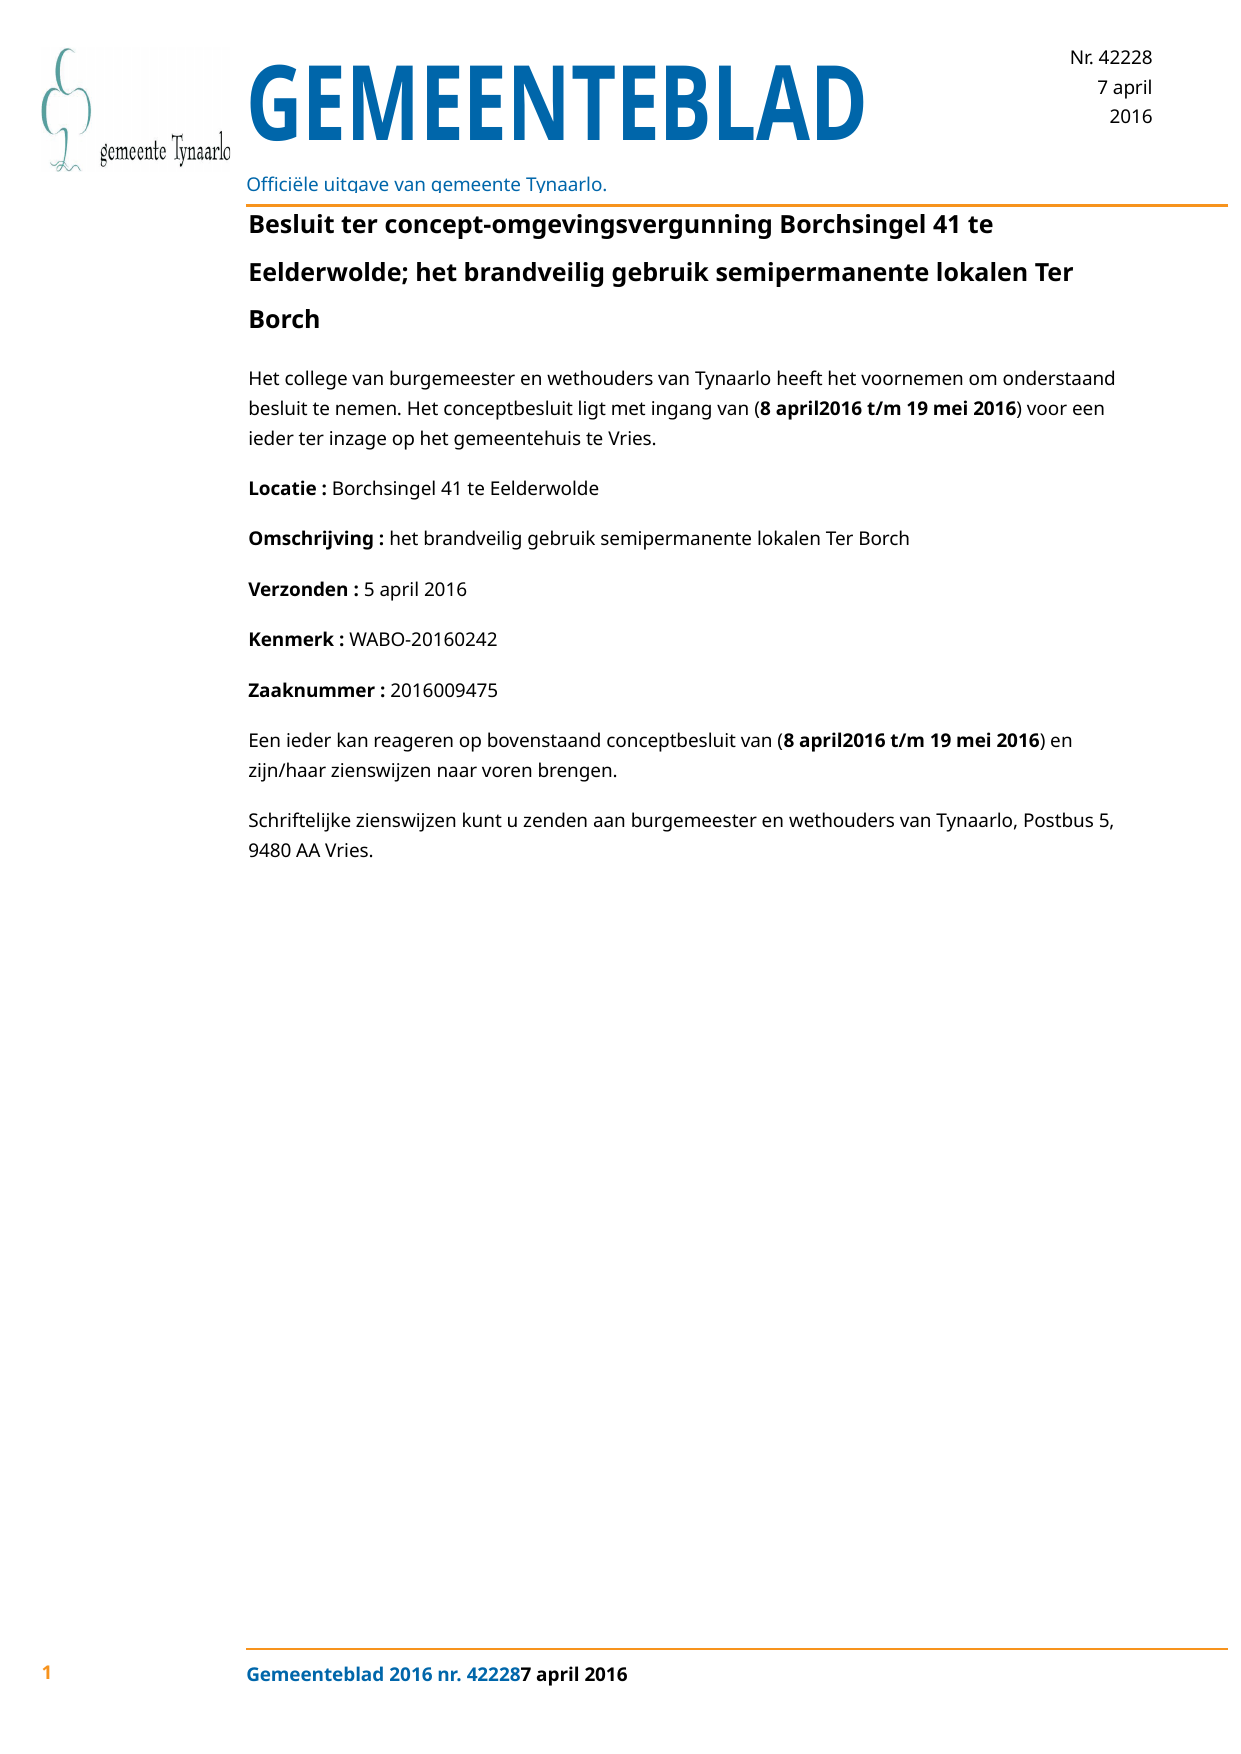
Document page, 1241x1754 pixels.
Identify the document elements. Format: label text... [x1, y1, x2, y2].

text Besluit ter concept-omgevingsvergunning Borchsingel 41 te Eelderwolde; het brandveilig gebruik semipermanente lokalen Ter Borch [248, 207, 1152, 336]
text Een ieder kan reageren op bovenstaand conceptbesluit van (8 april2016 t/m 19 mei 2016) en zijn/haar zienswijzen naar voren brengen. [248, 727, 1152, 782]
text Omschrijving : het brandveilig gebruik semipermanente lokalen Ter Borch [248, 526, 1152, 551]
text Het college van burgemeester en wethouders van Tynaarlo heeft het voornemen om onderstaand besluit te nemen. Het conceptbesluit ligt met ingang van (8 april2016 t/m 19 mei 2016) voor een ieder ter inzage op het gemeentehuis te Vries. [248, 366, 1152, 450]
text Zaaknummer : 2016009475 [248, 677, 1152, 702]
text Schriftelijke zienswijzen kunt u zenden aan burgemeester en wethouders van Tynaarlo, Postbus 5, 9480 AA Vries. [248, 807, 1152, 862]
text Verzonden : 5 april 2016 [248, 576, 1152, 602]
text Locatie : Borchsingel 41 te Eelderwolde [248, 475, 1152, 501]
text Kenmerk : WABO-20160242 [248, 626, 1152, 652]
picture [41, 47, 231, 172]
